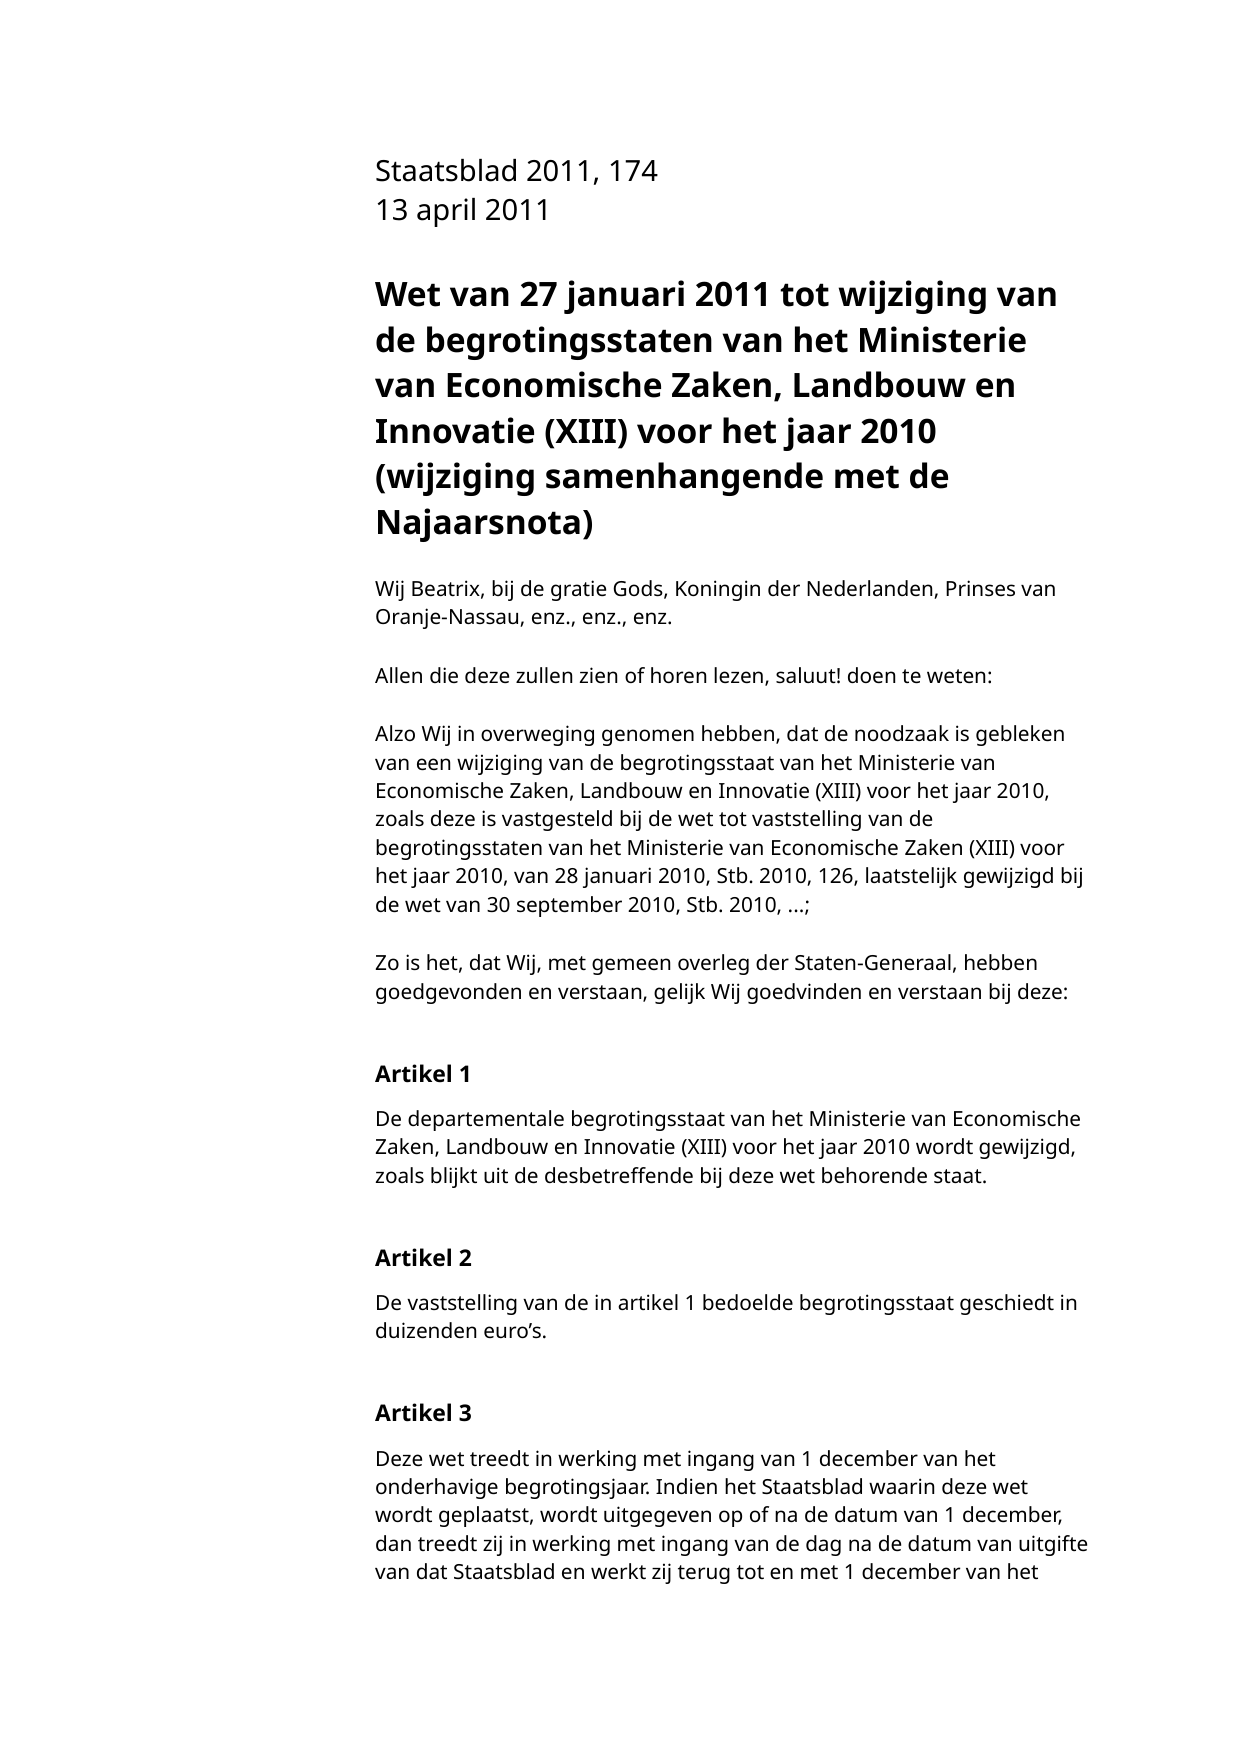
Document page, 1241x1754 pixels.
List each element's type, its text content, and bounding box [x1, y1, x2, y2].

text Deze wet treedt in werking met ingang van 1 december van het onderhavige begrotingsjaar. Indien het Staatsblad waarin deze wet wordt geplaatst, wordt uitgegeven op of na de datum van 1 december, dan treedt zij in werking met ingang van de dag na de datum van uitgifte van dat Staatsblad en werkt zij terug tot en met 1 december van het [375, 1444, 1090, 1586]
text Wij Beatrix, bij de gratie Gods, Koningin der Nederlanden, Prinses van Oranje-Nassau, enz., enz., enz. [375, 574, 1090, 631]
text Zo is het, dat Wij, met gemeen overleg der Staten-Generaal, hebben goedgevonden en verstaan, gelijk Wij goedvinden en verstaan bij deze: [375, 948, 1090, 1005]
text De vaststelling van de in artikel 1 bedoelde begrotingsstaat geschiedt in duizenden euro’s. [375, 1288, 1090, 1345]
subtitle Artikel 2 [375, 1242, 1090, 1273]
text Alzo Wij in overweging genomen hebben, dat de noodzaak is gebleken van een wijziging van de begrotingsstaat van het Ministerie van Economische Zaken, Landbouw en Innovatie (XIII) voor het jaar 2010, zoals deze is vastgesteld bij de wet tot vaststelling van de begrotingsstaten van het Ministerie van Economische Zaken (XIII) voor het jaar 2010, van 28 januari 2010, Stb. 2010, 126, laatstelijk gewijzigd bij de wet van 30 september 2010, Stb. 2010, ...; [375, 719, 1090, 918]
text 13 april 2011 [375, 190, 1090, 229]
text Allen die deze zullen zien of horen lezen, saluut! doen te weten: [375, 661, 1090, 689]
text De departementale begrotingsstaat van het Ministerie van Economische Zaken, Landbouw en Innovatie (XIII) voor het jaar 2010 wordt gewijzigd, zoals blijkt uit de desbetreffende bij deze wet behorende staat. [375, 1104, 1090, 1189]
subtitle Wet van 27 januari 2011 tot wijziging van de begrotingsstaten van het Ministerie van Economische Zaken, Landbouw en Innovatie (XIII) voor het jaar 2010 (wijziging samenhangende met de Najaarsnota) [375, 271, 1090, 544]
subtitle Artikel 1 [375, 1058, 1090, 1089]
subtitle Artikel 3 [375, 1397, 1090, 1429]
text Staatsblad 2011, 174 [375, 150, 1090, 190]
